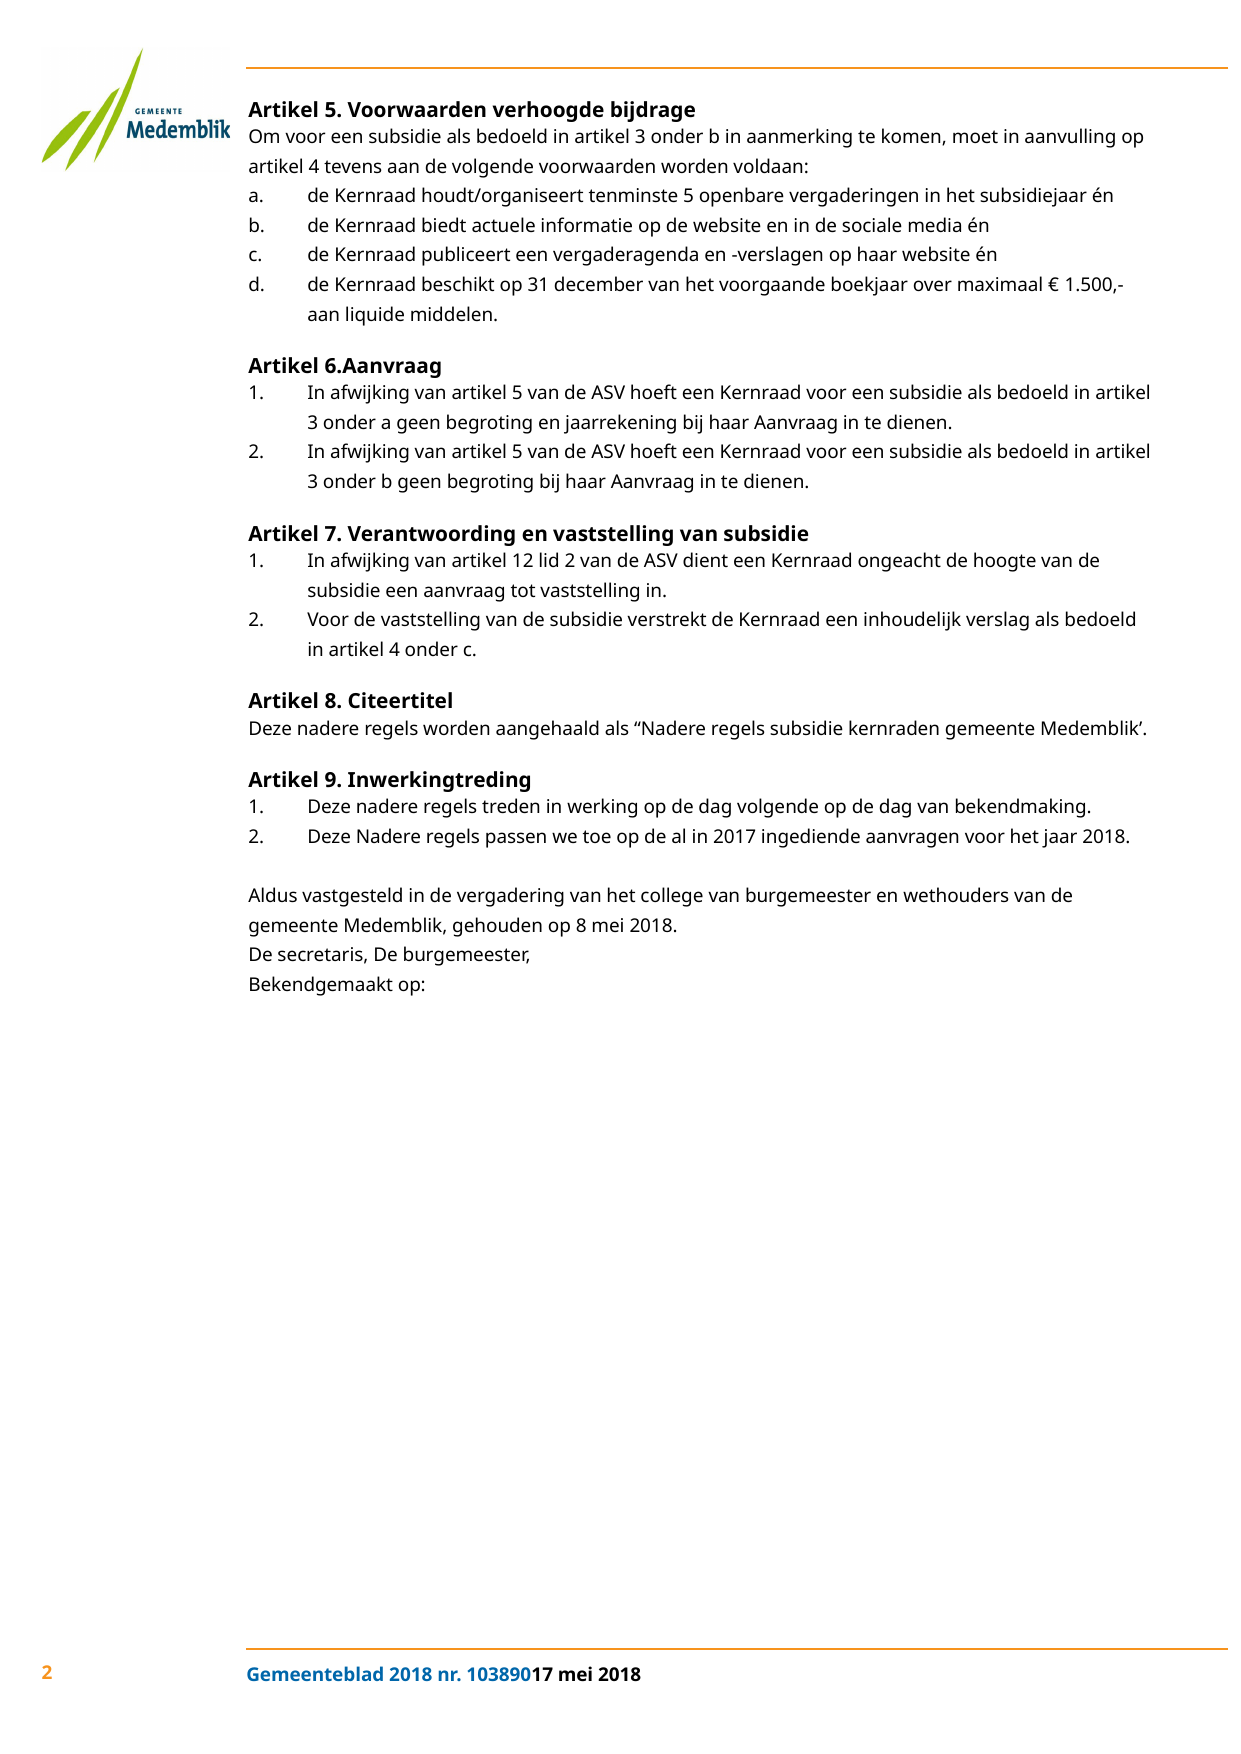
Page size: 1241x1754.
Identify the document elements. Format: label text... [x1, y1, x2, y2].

list In afwijking van artikel 5 van de ASV hoeft een Kernraad voor een subsidie als bedoeld in artikel 3 onder a geen begroting en jaarrekening bij haar Aanvraag in te dienen. [248, 379, 1152, 435]
list de Kernraad beschikt op 31 december van het voorgaande boekjaar over maximaal € 1.500,- aan liquide middelen. [248, 271, 1152, 326]
list de Kernraad biedt actuele informatie op de website en in de sociale media én [248, 212, 1152, 238]
list de Kernraad publiceert een vergaderagenda en -verslagen op haar website én [248, 242, 1152, 267]
list Deze Nadere regels passen we toe op de al in 2017 ingediende aanvragen voor het jaar 2018. [248, 823, 1152, 849]
list Deze nadere regels treden in werking op de dag volgende op de dag van bekendmaking. [248, 794, 1152, 819]
text Artikel 9. Inwerkingtreding [248, 765, 1152, 794]
text Om voor een subsidie als bedoeld in artikel 3 onder b in aanmerking te komen, moet in aanvulling op artikel 4 tevens aan de volgende voorwaarden worden voldaan: [248, 123, 1152, 178]
text Deze nadere regels worden aangehaald als “Nadere regels subsidie kernraden gemeente Medemblik’. [248, 715, 1152, 741]
text Artikel 8. Citeertitel [248, 686, 1152, 715]
list In afwijking van artikel 5 van de ASV hoeft een Kernraad voor een subsidie als bedoeld in artikel 3 onder b geen begroting bij haar Aanvraag in te dienen. [248, 439, 1152, 494]
list de Kernraad houdt/organiseert tenminste 5 openbare vergaderingen in het subsidiejaar én [248, 182, 1152, 208]
list Voor de vaststelling van de subsidie verstrekt de Kernraad een inhoudelijk verslag als bedoeld in artikel 4 onder c. [248, 606, 1152, 662]
picture [41, 47, 231, 172]
text Artikel 6.Aanvraag [248, 351, 1152, 379]
text Artikel 7. Verantwoording en vaststelling van subsidie [248, 519, 1152, 547]
text Aldus vastgesteld in de vergadering van het college van burgemeester en wethouders van de gemeente Medemblik, gehouden op 8 mei 2018. [248, 882, 1152, 938]
text Artikel 5. Voorwaarden verhoogde bijdrage [248, 95, 1152, 123]
list In afwijking van artikel 12 lid 2 van de ASV dient een Kernraad ongeacht de hoogte van de subsidie een aanvraag tot vaststelling in. [248, 547, 1152, 602]
text De secretaris, De burgemeester, [248, 942, 1152, 967]
text Bekendgemaakt op: [248, 971, 1152, 997]
